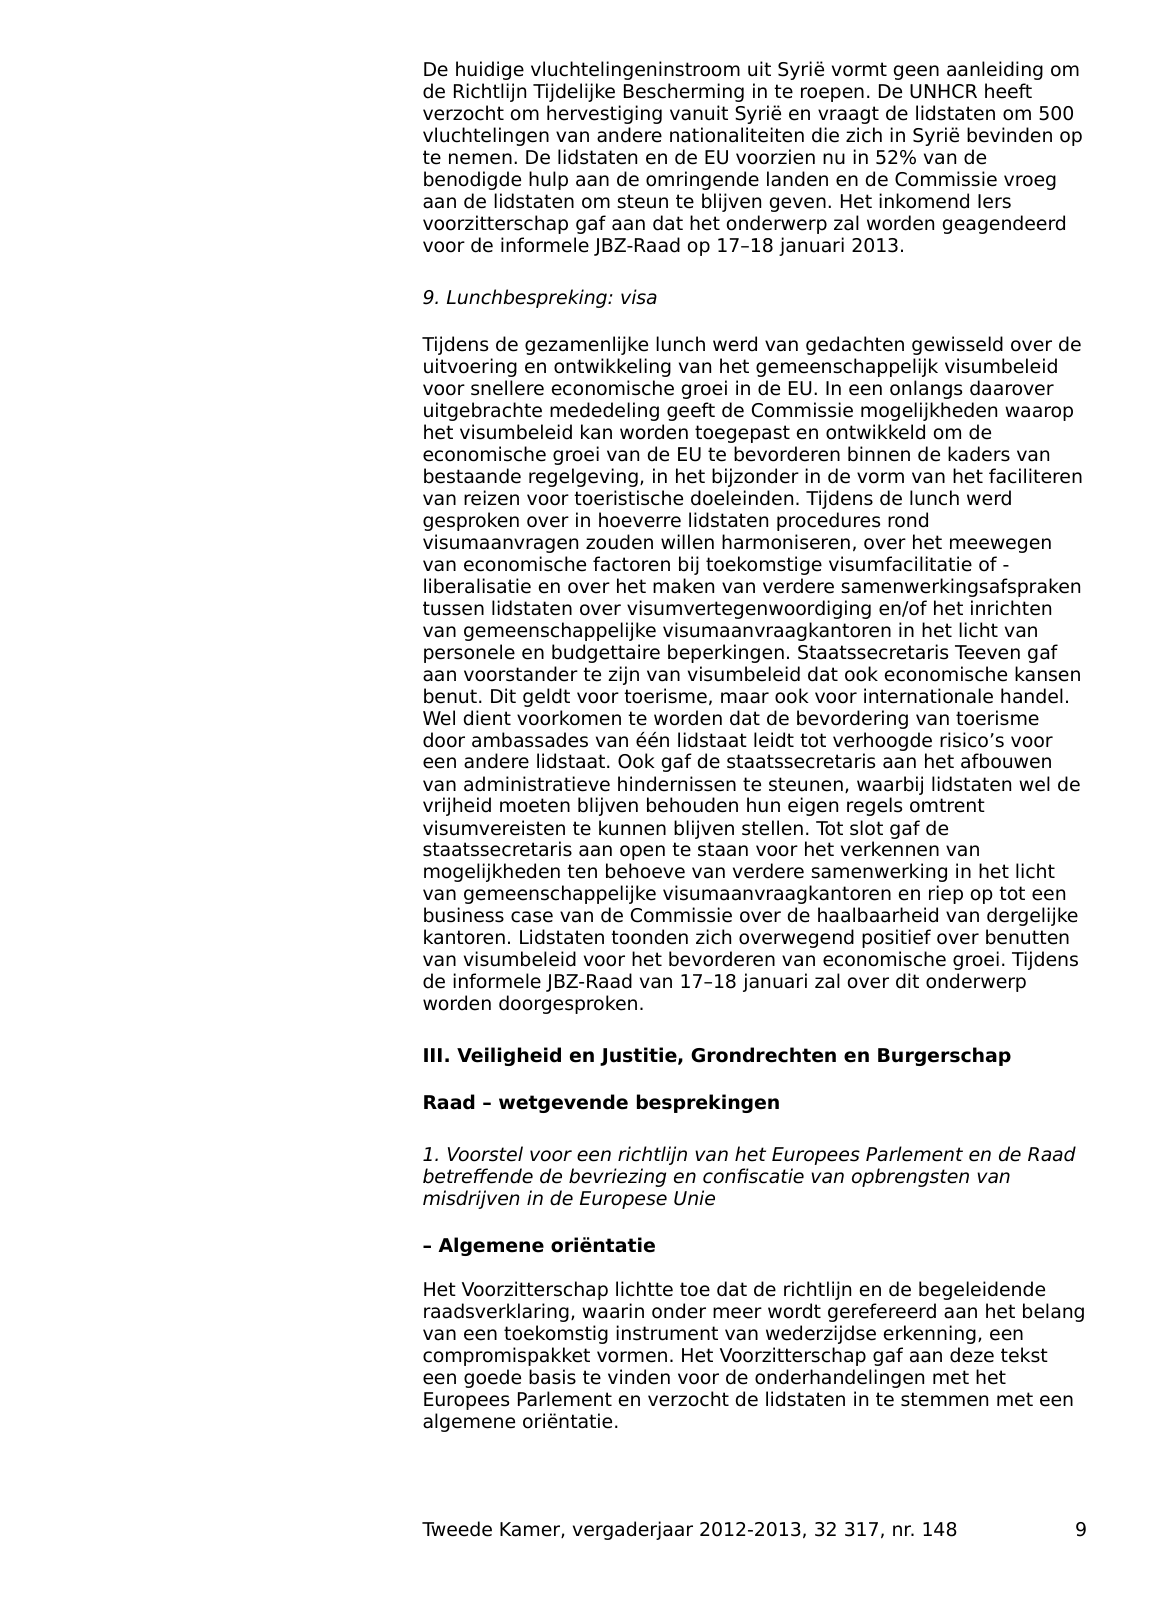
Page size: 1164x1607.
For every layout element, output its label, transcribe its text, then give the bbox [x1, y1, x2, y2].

subtitle 9. Lunchbespreking: visa [422, 287, 1087, 309]
subtitle Raad – wetgevende besprekingen [422, 1092, 1087, 1114]
text Tijdens de gezamenlijke lunch werd van gedachten gewisseld over de uitvoering en ontwikkeling van het gemeenschappelijk visumbeleid voor snellere economische groei in de EU. In een onlangs daarover uitgebrachte mededeling geeft de Commissie mogelijkheden waarop het visumbeleid kan worden toegepast en ontwikkeld om de economische groei van de EU te bevorderen binnen de kaders van bestaande regelgeving, in het bijzonder in de vorm van het faciliteren van reizen voor toeristische doeleinden. Tijdens de lunch werd gesproken over in hoeverre lidstaten procedures rond visumaanvragen zouden willen harmoniseren, over het meewegen van economische factoren bij toekomstige visumfacilitatie of -liberalisatie en over het maken van verdere samenwerkingsafspraken tussen lidstaten over visumvertegenwoordiging en/of het inrichten van gemeenschappelijke visumaanvraagkantoren in het licht van personele en budgettaire beperkingen. Staatssecretaris Teeven gaf aan voorstander te zijn van visumbeleid dat ook economische kansen benut. Dit geldt voor toerisme, maar ook voor internationale handel. Wel dient voorkomen te worden dat de bevordering van toerisme door ambassades van één lidstaat leidt tot verhoogde risico’s voor een andere lidstaat. Ook gaf de staatssecretaris aan het afbouwen van administratieve hindernissen te steunen, waarbij lidstaten wel de vrijheid moeten blijven behouden hun eigen regels omtrent visumvereisten te kunnen blijven stellen. Tot slot gaf de staatssecretaris aan open te staan voor het verkennen van mogelijkheden ten behoeve van verdere samenwerking in het licht van gemeenschappelijke visumaanvraagkantoren en riep op tot een business case van de Commissie over de haalbaarheid van dergelijke kantoren. Lidstaten toonden zich overwegend positief over benutten van visumbeleid voor het bevorderen van economische groei. Tijdens de informele JBZ-Raad van 17–18 januari zal over dit onderwerp worden doorgesproken. [422, 334, 1087, 1015]
subtitle – Algemene oriëntatie [422, 1235, 1087, 1257]
subtitle III. Veiligheid en Justitie, Grondrechten en Burgerschap [422, 1045, 1087, 1067]
subtitle 1. Voorstel voor een richtlijn van het Europees Parlement en de Raad betreffende de bevriezing en confiscatie van opbrengsten van misdrijven in de Europese Unie [422, 1144, 1087, 1210]
text De huidige vluchtelingeninstroom uit Syrië vormt geen aanleiding om de Richtlijn Tijdelijke Bescherming in te roepen. De UNHCR heeft verzocht om hervestiging vanuit Syrië en vraagt de lidstaten om 500 vluchtelingen van andere nationaliteiten die zich in Syrië bevinden op te nemen. De lidstaten en de EU voorzien nu in 52% van de benodigde hulp aan de omringende landen en de Commissie vroeg aan de lidstaten om steun te blijven geven. Het inkomend Iers voorzitterschap gaf aan dat het onderwerp zal worden geagendeerd voor de informele JBZ-Raad op 17–18 januari 2013. [422, 59, 1087, 257]
text Het Voorzitterschap lichtte toe dat de richtlijn en de begeleidende raadsverklaring, waarin onder meer wordt gerefereerd aan het belang van een toekomstig instrument van wederzijdse erkenning, een compromispakket vormen. Het Voorzitterschap gaf aan deze tekst een goede basis te vinden voor de onderhandelingen met het Europees Parlement en verzocht de lidstaten in te stemmen met een algemene oriëntatie. [422, 1279, 1087, 1433]
